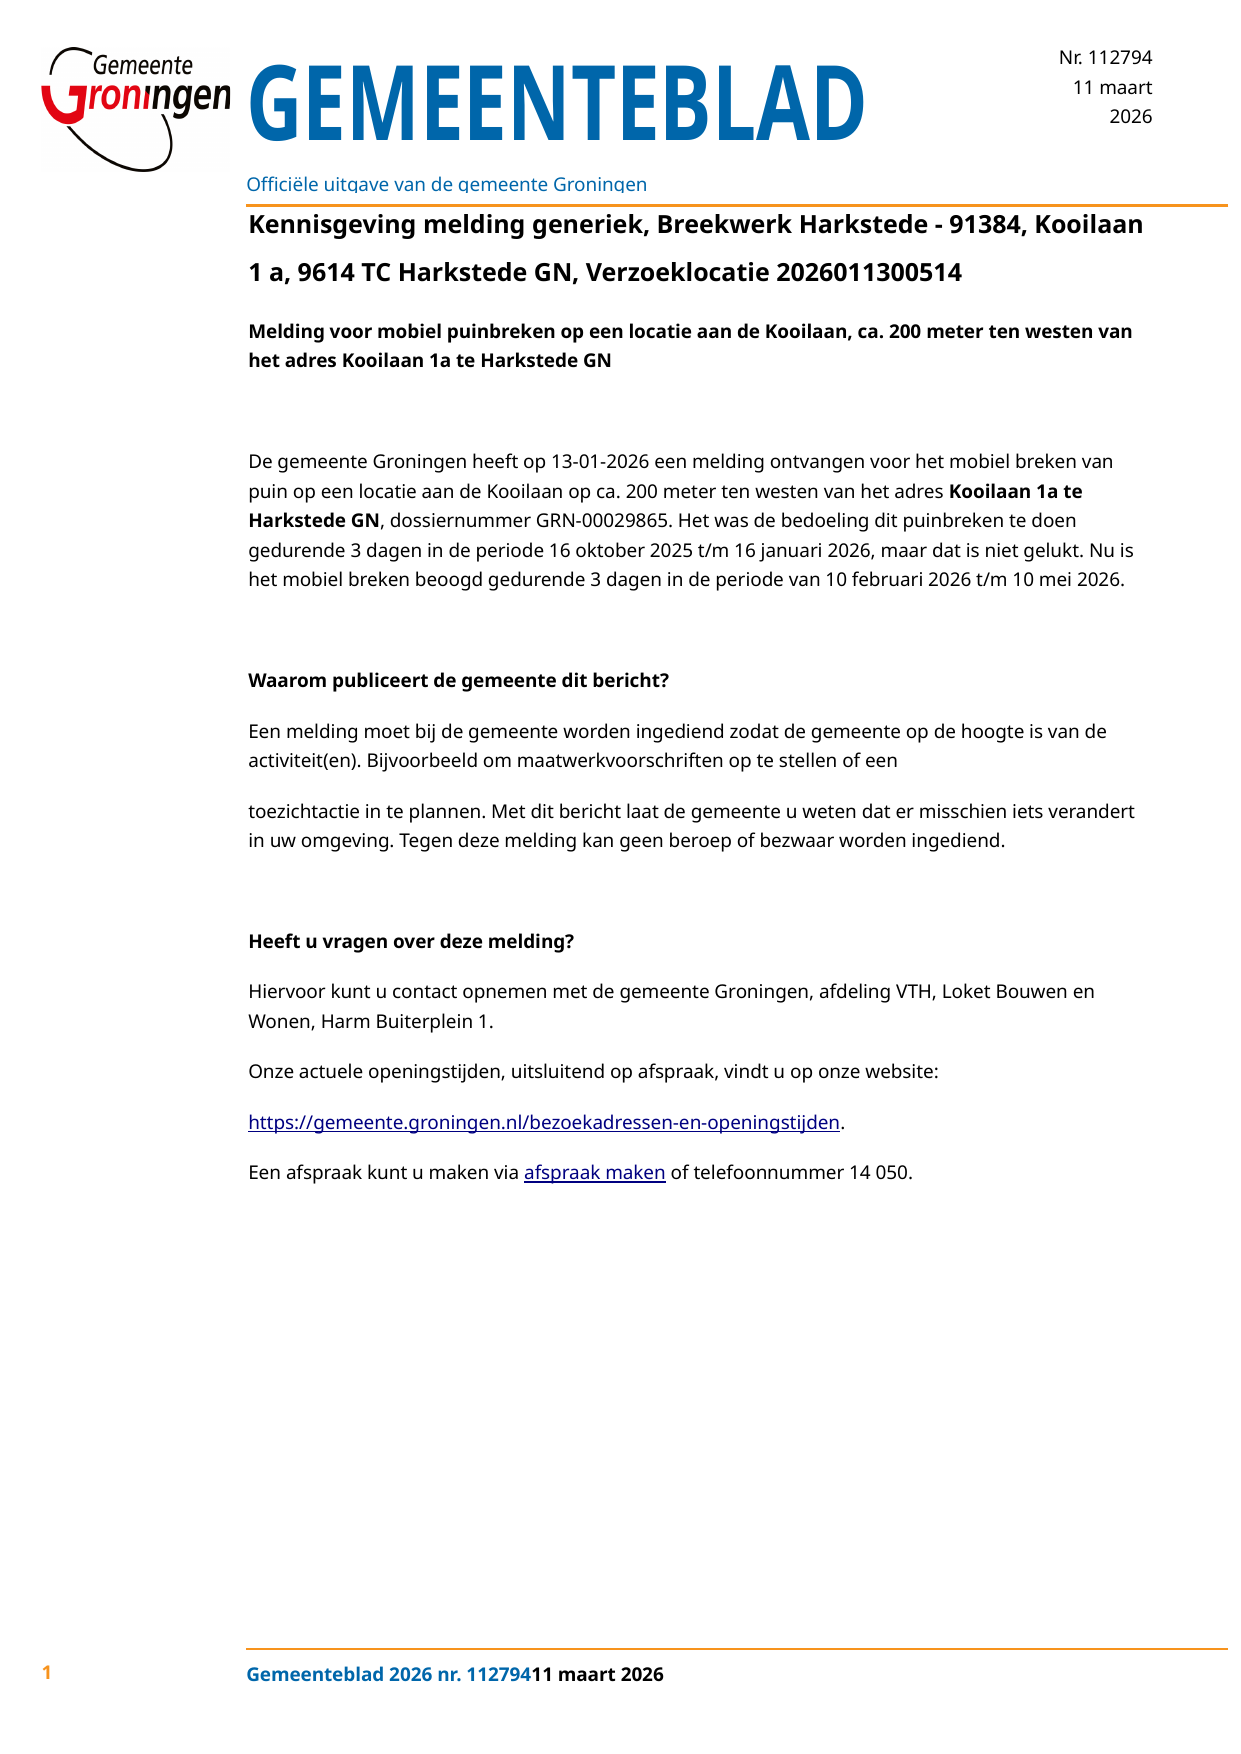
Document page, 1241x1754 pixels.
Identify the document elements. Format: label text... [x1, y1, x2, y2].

text https://gemeente.groningen.nl/bezoekadressen-en-openingstijden. [248, 1109, 1152, 1135]
text toezichtactie in te plannen. Met dit bericht laat de gemeente u weten dat er misschien iets verandert in uw omgeving. Tegen deze melding kan geen beroep of bezwaar worden ingediend. [248, 798, 1152, 853]
text De gemeente Groningen heeft op 13-01-2026 een melding ontvangen voor het mobiel breken van puin op een locatie aan de Kooilaan op ca. 200 meter ten westen van het adres Kooilaan 1a te Harkstede GN, dossiernummer GRN-00029865. Het was de bedoeling dit puinbreken te doen gedurende 3 dagen in de periode 16 oktober 2025 t/m 16 januari 2026, maar dat is niet gelukt. Nu is het mobiel breken beoogd gedurende 3 dagen in de periode van 10 februari 2026 t/m 10 mei 2026. [248, 448, 1152, 592]
text Melding voor mobiel puinbreken op een locatie aan de Kooilaan, ca. 200 meter ten westen van het adres Kooilaan 1a te Harkstede GN [248, 318, 1152, 373]
text Een melding moet bij de gemeente worden ingediend zodat de gemeente op de hoogte is van de activiteit(en). Bijvoorbeeld om maatwerkvoorschriften op te stellen of een [248, 718, 1152, 773]
text Kennisgeving melding generiek, Breekwerk Harkstede - 91384, Kooilaan 1 a, 9614 TC Harkstede GN, Verzoeklocatie 2026011300514 [248, 207, 1152, 288]
text Onze actuele openingstijden, uitsluitend op afspraak, vindt u op onze website: [248, 1059, 1152, 1084]
text Hiervoor kunt u contact opnemen met de gemeente Groningen, afdeling VTH, Loket Bouwen en Wonen, Harm Buiterplein 1. [248, 979, 1152, 1034]
text Waarom publiceert de gemeente dit bericht? [248, 667, 1152, 693]
picture [41, 47, 231, 172]
text Heeft u vragen over deze melding? [248, 928, 1152, 954]
text Een afspraak kunt u maken via afspraak maken of telefoonnummer 14 050. [248, 1159, 1152, 1185]
